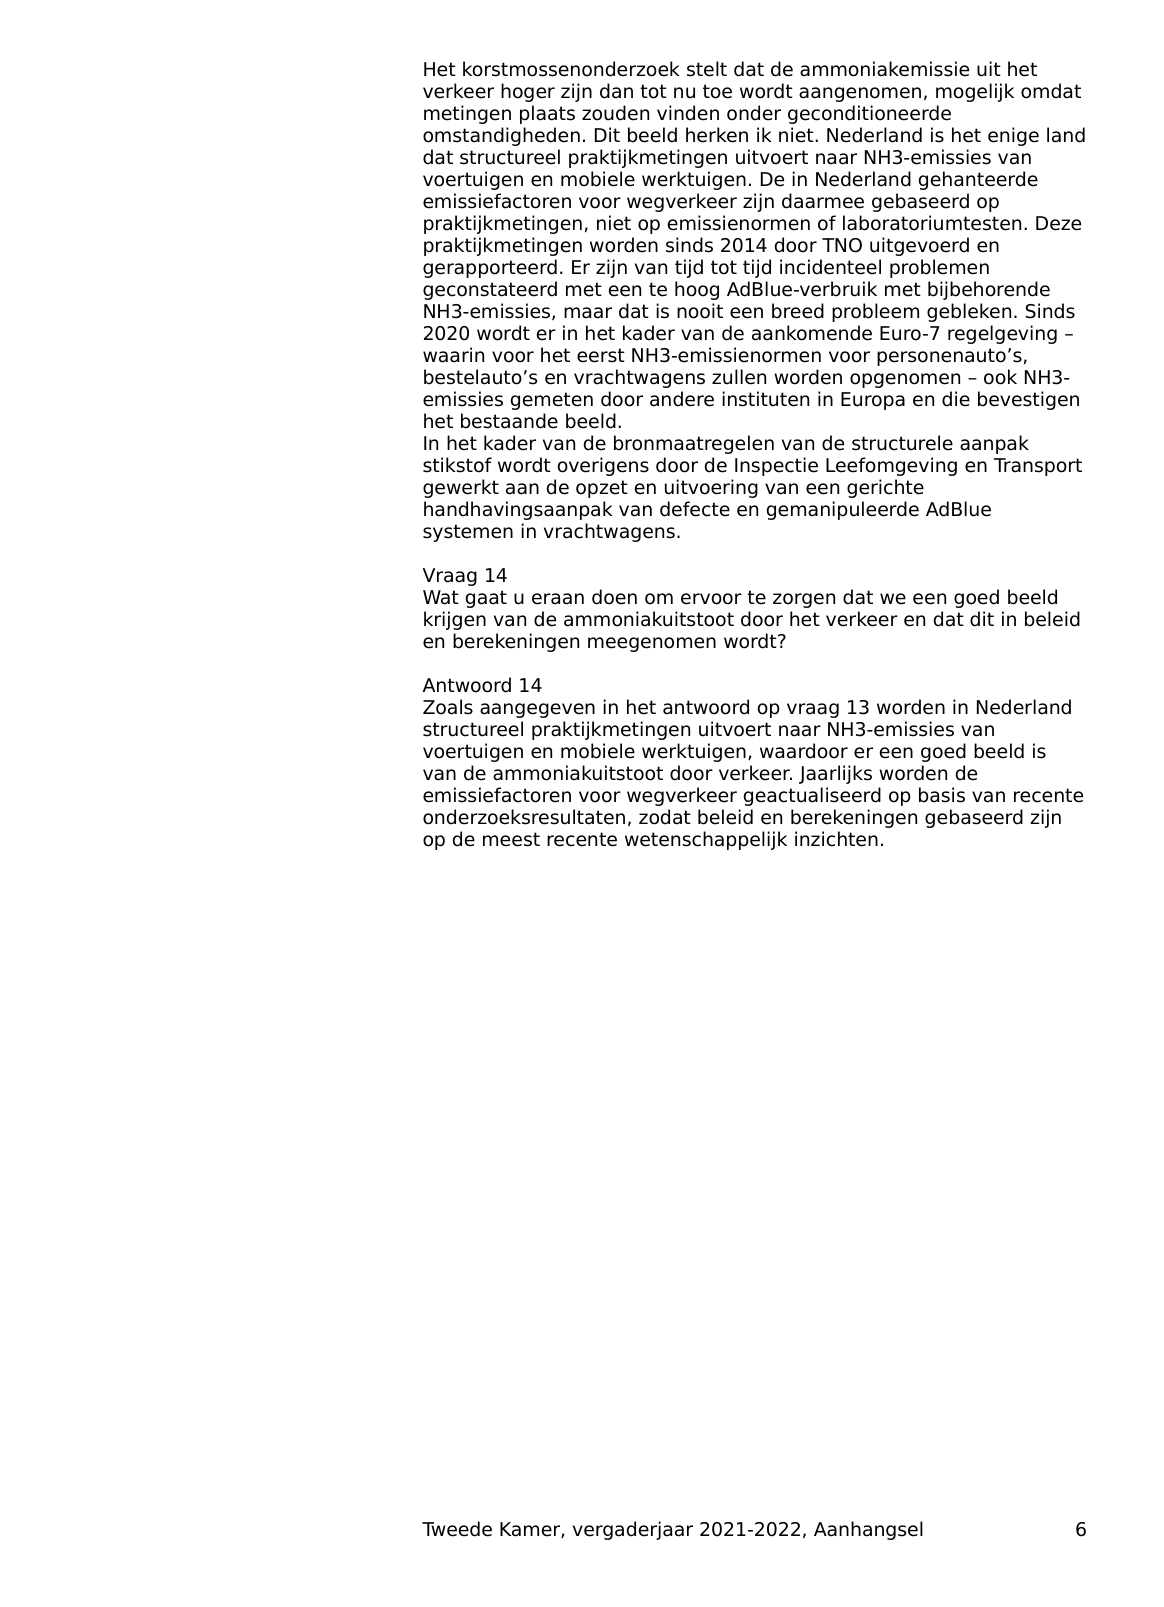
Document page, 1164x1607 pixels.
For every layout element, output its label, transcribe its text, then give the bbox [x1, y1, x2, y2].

text Zoals aangegeven in het antwoord op vraag 13 worden in Nederland structureel praktijkmetingen uitvoert naar NH3-emissies van voertuigen en mobiele werktuigen, waardoor er een goed beeld is van de ammoniakuitstoot door verkeer. Jaarlijks worden de emissiefactoren voor wegverkeer geactualiseerd op basis van recente onderzoeksresultaten, zodat beleid en berekeningen gebaseerd zijn op de meest recente wetenschappelijk inzichten. [422, 697, 1087, 851]
text Het korstmossenonderzoek stelt dat de ammoniakemissie uit het verkeer hoger zijn dan tot nu toe wordt aangenomen, mogelijk omdat metingen plaats zouden vinden onder geconditioneerde omstandigheden. Dit beeld herken ik niet. Nederland is het enige land dat structureel praktijkmetingen uitvoert naar NH3-emissies van voertuigen en mobiele werktuigen. De in Nederland gehanteerde emissiefactoren voor wegverkeer zijn daarmee gebaseerd op praktijkmetingen, niet op emissienormen of laboratoriumtesten. Deze praktijkmetingen worden sinds 2014 door TNO uitgevoerd en gerapporteerd. Er zijn van tijd tot tijd incidenteel problemen geconstateerd met een te hoog AdBlue-verbruik met bijbehorende NH3-emissies, maar dat is nooit een breed probleem gebleken. Sinds 2020 wordt er in het kader van de aankomende Euro-7 regelgeving – waarin voor het eerst NH3-emissienormen voor personenauto’s, bestelauto’s en vrachtwagens zullen worden opgenomen – ook NH3-emissies gemeten door andere instituten in Europa en die bevestigen het bestaande beeld. [422, 59, 1087, 433]
text Wat gaat u eraan doen om ervoor te zorgen dat we een goed beeld krijgen van de ammoniakuitstoot door het verkeer en dat dit in beleid en berekeningen meegenomen wordt? [422, 587, 1087, 653]
text Vraag 14 [422, 565, 1087, 587]
text In het kader van de bronmaatregelen van de structurele aanpak stikstof wordt overigens door de Inspectie Leefomgeving en Transport gewerkt aan de opzet en uitvoering van een gerichte handhavingsaanpak van defecte en gemanipuleerde AdBlue systemen in vrachtwagens. [422, 433, 1087, 543]
text Antwoord 14 [422, 675, 1087, 697]
